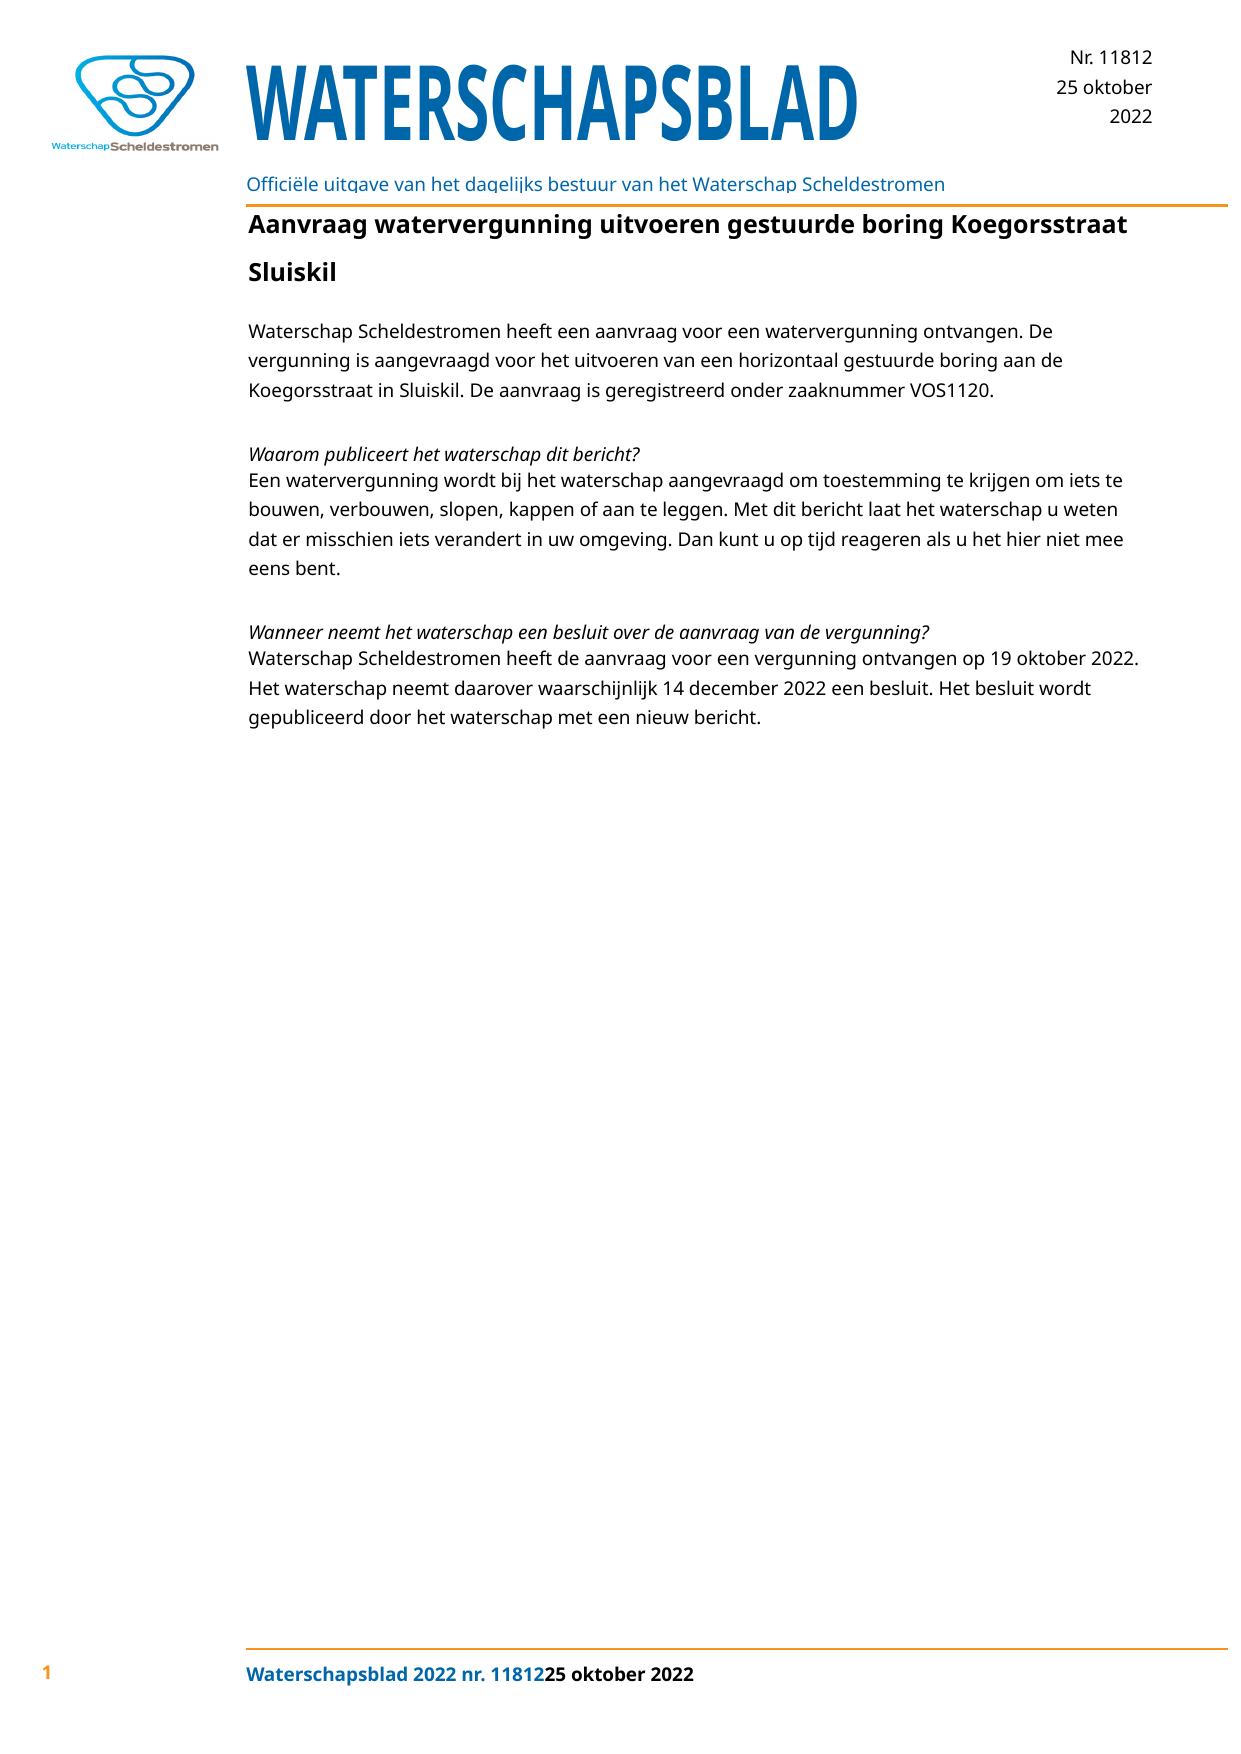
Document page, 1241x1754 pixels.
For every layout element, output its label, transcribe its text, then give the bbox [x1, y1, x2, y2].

text Waarom publiceert het waterschap dit bericht? [248, 441, 1152, 467]
text Wanneer neemt het waterschap een besluit over de aanvraag van de vergunning? [248, 619, 1152, 645]
text Aanvraag watervergunning uitvoeren gestuurde boring Koegorsstraat Sluiskil [248, 207, 1152, 288]
text Waterschap Scheldestromen heeft een aanvraag voor een watervergunning ontvangen. De vergunning is aangevraagd voor het uitvoeren van een horizontaal gestuurde boring aan de Koegorsstraat in Sluiskil. De aanvraag is geregistreerd onder zaaknummer VOS1120. [248, 318, 1152, 403]
text Waterschap Scheldestromen heeft de aanvraag voor een vergunning ontvangen op 19 oktober 2022. Het waterschap neemt daarover waarschijnlijk 14 december 2022 een besluit. Het besluit wordt gepubliceerd door het waterschap met een nieuw bericht. [248, 645, 1152, 730]
picture [41, 47, 231, 172]
text Een watervergunning wordt bij het waterschap aangevraagd om toestemming te krijgen om iets te bouwen, verbouwen, slopen, kappen of aan te leggen. Met dit bericht laat het waterschap u weten dat er misschien iets verandert in uw omgeving. Dan kunt u op tijd reageren als u het hier niet mee eens bent. [248, 467, 1152, 581]
